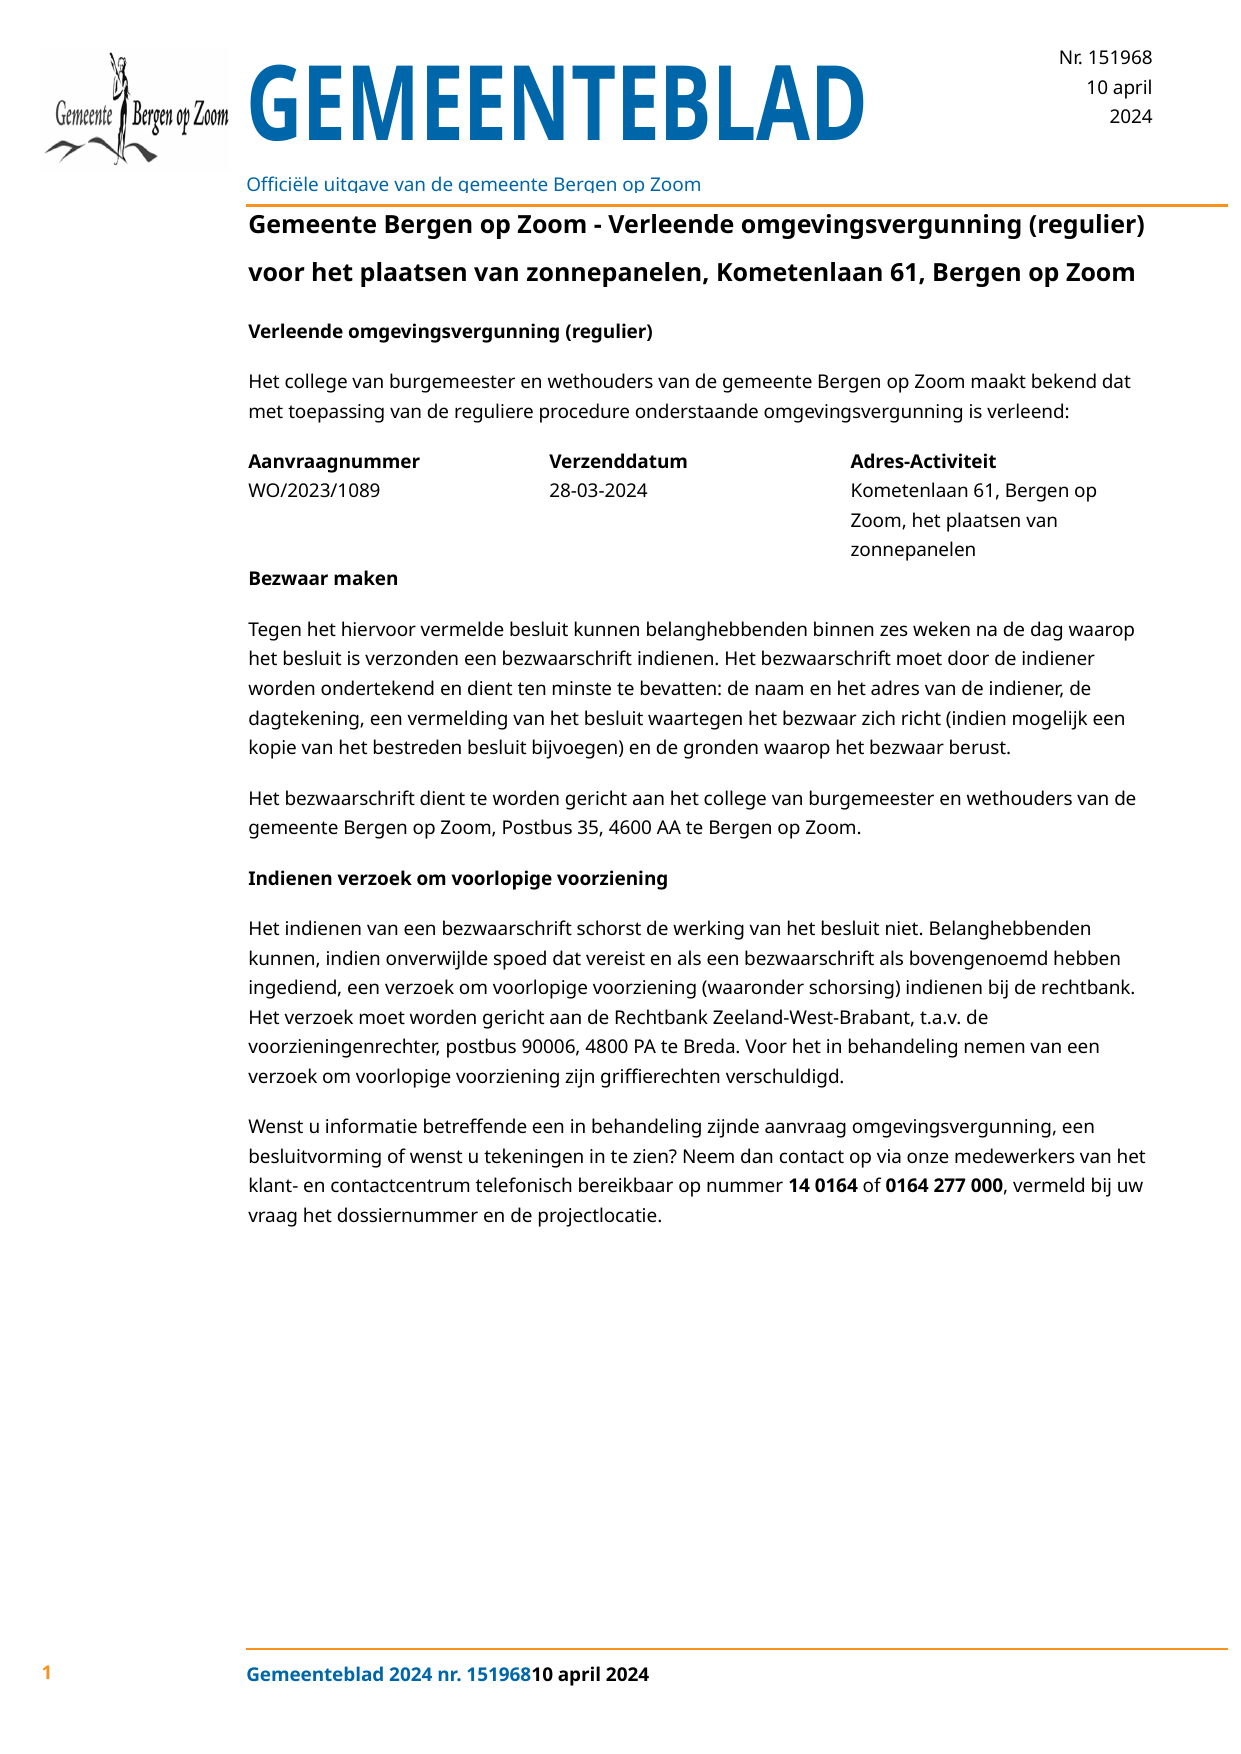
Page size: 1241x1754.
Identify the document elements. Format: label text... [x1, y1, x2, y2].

table_header 28-03-2024 [549, 478, 850, 562]
picture [41, 47, 231, 172]
table_header Verzenddatum [549, 449, 850, 474]
text Indienen verzoek om voorlopige voorziening [248, 865, 1152, 891]
table_header Adres-Activiteit [850, 449, 1152, 474]
text Verleende omgevingsvergunning (regulier) [248, 318, 1152, 344]
text Het indienen van een bezwaarschrift schorst de werking van het besluit niet. Belanghebbenden kunnen, indien onverwijlde spoed dat vereist en als een bezwaarschrift als bovengenoemd hebben ingediend, een verzoek om voorlopige voorziening (waaronder schorsing) indienen bij de rechtbank. Het verzoek moet worden gericht aan de Rechtbank Zeeland-West-Brabant, t.a.v. de voorzieningenrechter, postbus 90006, 4800 PA te Breda. Voor het in behandeling nemen van een verzoek om voorlopige voorziening zijn griffierechten verschuldigd. [248, 915, 1152, 1089]
table_header Kometenlaan 61, Bergen op Zoom, het plaatsen van zonnepanelen [850, 478, 1152, 562]
table_header WO/2023/1089 [248, 478, 549, 562]
text Wenst u informatie betreffende een in behandeling zijnde aanvraag omgevingsvergunning, een besluitvorming of wenst u tekeningen in te zien? Neem dan contact op via onze medewerkers van het klant- en contactcentrum telefonisch bereikbaar op nummer 14 0164 of 0164 277 000, vermeld bij uw vraag het dossiernummer en de projectlocatie. [248, 1113, 1152, 1228]
text Bezwaar maken [248, 566, 1152, 591]
text Het college van burgemeester en wethouders van de gemeente Bergen op Zoom maakt bekend dat met toepassing van de reguliere procedure onderstaande omgevingsvergunning is verleend: [248, 368, 1152, 424]
text Gemeente Bergen op Zoom - Verleende omgevingsvergunning (regulier) voor het plaatsen van zonnepanelen, Kometenlaan 61, Bergen op Zoom [248, 207, 1152, 288]
text Het bezwaarschrift dient te worden gericht aan het college van burgemeester en wethouders van de gemeente Bergen op Zoom, Postbus 35, 4600 AA te Bergen op Zoom. [248, 785, 1152, 840]
text Tegen het hiervoor vermelde besluit kunnen belanghebbenden binnen zes weken na de dag waarop het besluit is verzonden een bezwaarschrift indienen. Het bezwaarschrift moet door de indiener worden ondertekend en dient ten minste te bevatten: de naam en het adres van de indiener, de dagtekening, een vermelding van het besluit waartegen het bezwaar zich richt (indien mogelijk een kopie van het bestreden besluit bijvoegen) en de gronden waarop het bezwaar berust. [248, 616, 1152, 760]
table_header Aanvraagnummer [248, 449, 549, 474]
